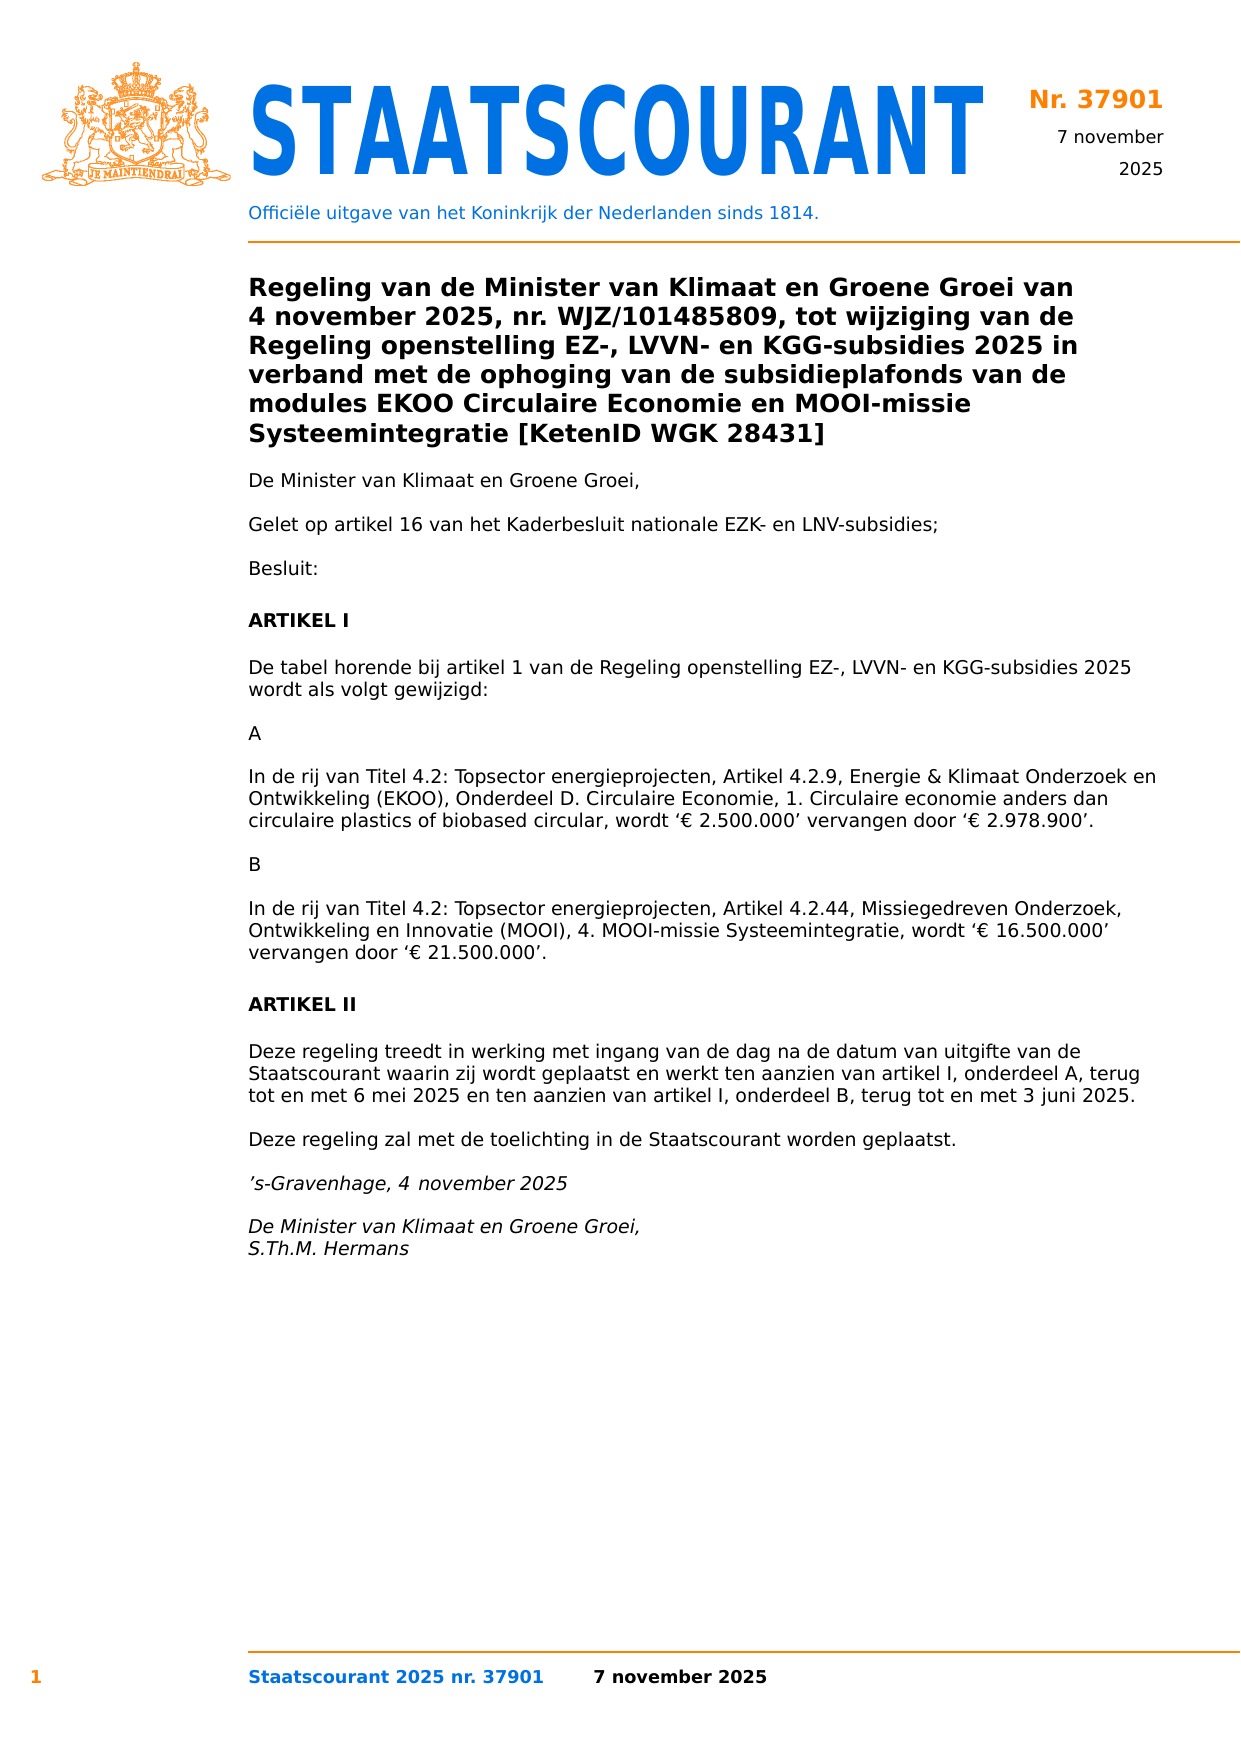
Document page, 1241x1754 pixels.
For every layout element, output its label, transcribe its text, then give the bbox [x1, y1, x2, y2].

text A [248, 722, 1163, 744]
text Deze regeling treedt in werking met ingang van de dag na de datum van uitgifte van de Staatscourant waarin zij wordt geplaatst en werkt ten aanzien van artikel I, onderdeel A, terug tot en met 6 mei 2025 en ten aanzien van artikel I, onderdeel B, terug tot en met 3 juni 2025. [248, 1041, 1163, 1107]
text In de rij van Titel 4.2: Topsector energieprojecten, Artikel 4.2.44, Missiegedreven Onderzoek, Ontwikkeling en Innovatie (MOOI), 4. MOOI-missie Systeemintegratie, wordt ‘€ 16.500.000’ vervangen door ‘€ 21.500.000’. [248, 898, 1163, 964]
table_cell Officiële uitgave van het Koninkrijk der Nederlanden sinds 1814. [248, 203, 1240, 241]
table_header Nr. 37901 [998, 62, 1240, 121]
text In de rij van Titel 4.2: Topsector energieprojecten, Artikel 4.2.9, Energie & Klimaat Onderzoek en Ontwikkeling (EKOO), Onderdeel D. Circulaire Economie, 1. Circulaire economie anders dan circulaire plastics of biobased circular, wordt ‘€ 2.500.000’ vervangen door ‘€ 2.978.900’. [248, 766, 1163, 832]
text De Minister van Klimaat en Groene Groei, [248, 470, 1163, 492]
table_header STAATSCOURANT [248, 62, 998, 203]
table_cell 7 november [998, 121, 1240, 153]
subtitle ARTIKEL I [248, 609, 1163, 632]
text Besluit: [248, 558, 1163, 579]
text ’s-Gravenhage, 4 november 2025 [248, 1172, 1163, 1194]
text De tabel horende bij artikel 1 van de Regeling openstelling EZ-, LVVN- en KGG-subsidies 2025 wordt als volgt gewijzigd: [248, 657, 1163, 701]
text Gelet op artikel 16 van het Kaderbesluit nationale EZK- en LNV-subsidies; [248, 514, 1163, 536]
subtitle Regeling van de Minister van Klimaat en Groene Groei van 4 november 2025, nr. WJZ/101485809, tot wijziging van de Regeling openstelling EZ-, LVVN- en KGG-subsidies 2025 in verband met de ophoging van de subsidieplafonds van de modules EKOO Circulaire Economie en MOOI-missie Systeemintegratie [KetenID WGK 28431] [248, 273, 1163, 448]
table_header [25, 62, 248, 241]
picture [41, 62, 231, 186]
subtitle ARTIKEL II [248, 994, 1163, 1016]
text B [248, 854, 1163, 876]
text Deze regeling zal met de toelichting in de Staatscourant worden geplaatst. [248, 1129, 1163, 1151]
table_cell 2025 [998, 153, 1240, 203]
text De Minister van Klimaat en Groene Groei, S.Th.M. Hermans [248, 1216, 1163, 1260]
